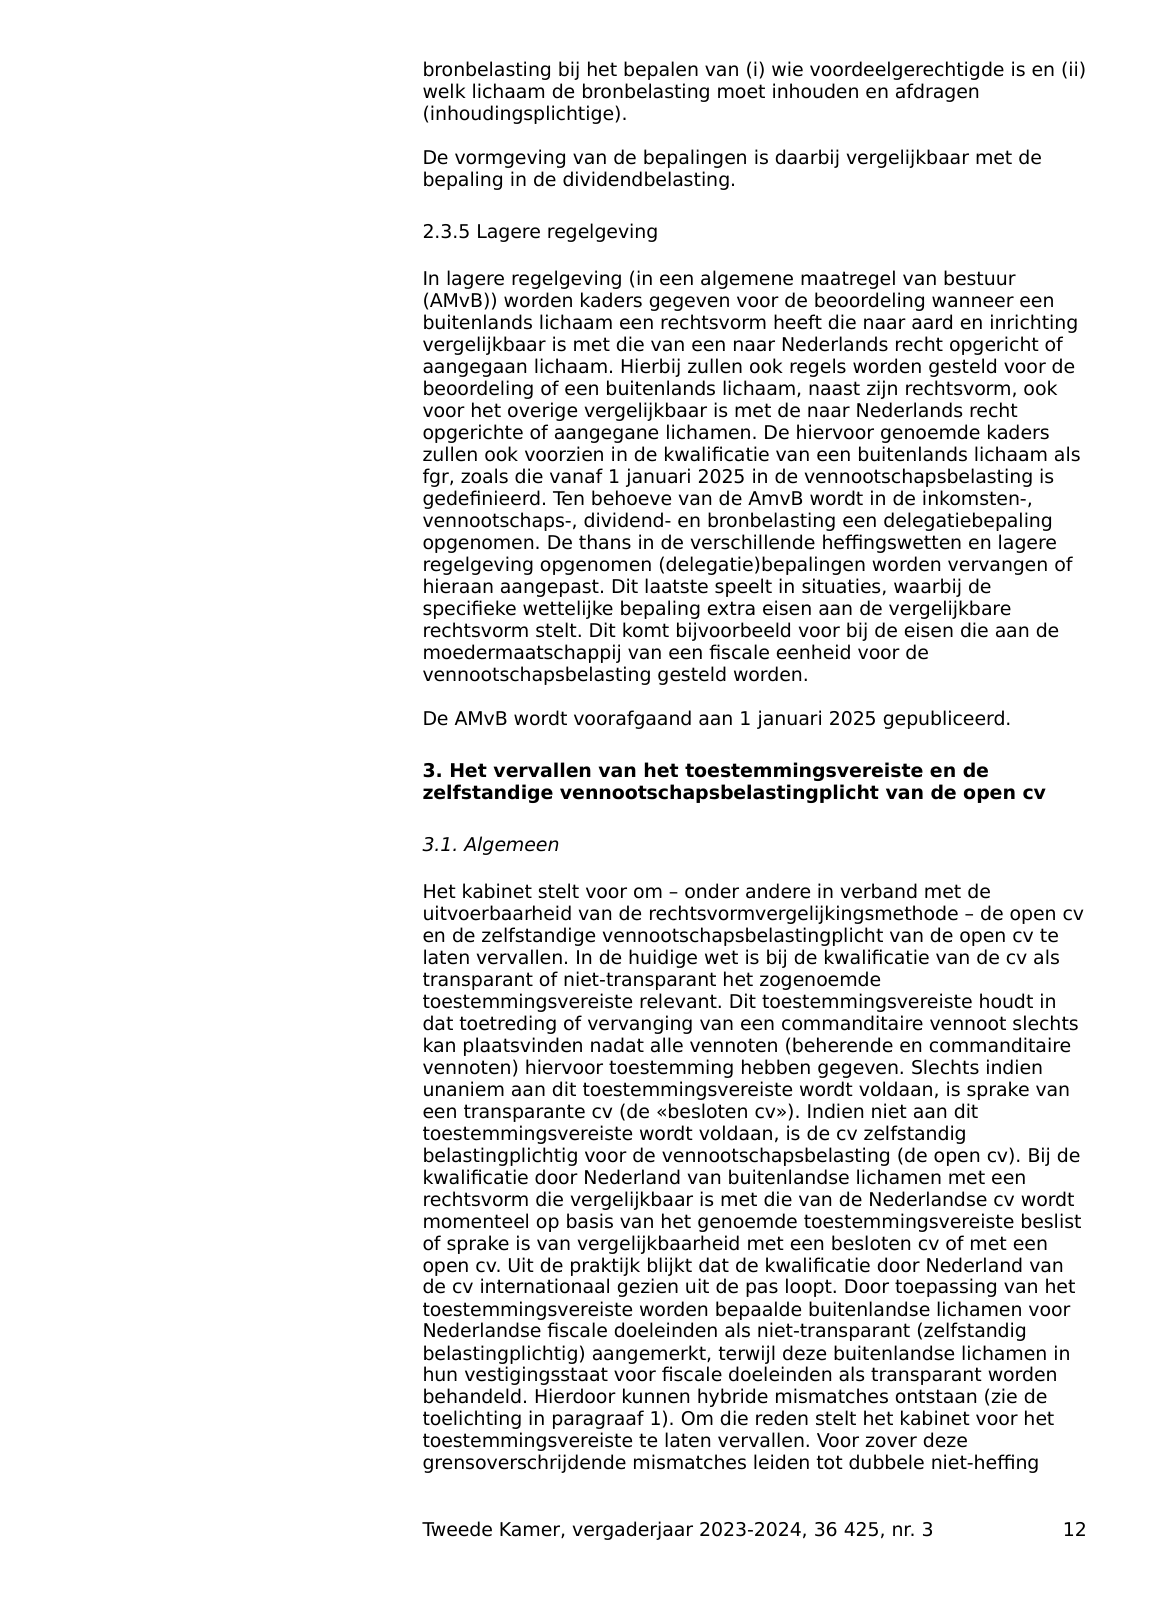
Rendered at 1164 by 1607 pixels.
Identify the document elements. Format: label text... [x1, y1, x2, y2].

subtitle 2.3.5 Lagere regelgeving [422, 221, 1087, 243]
text De vormgeving van de bepalingen is daarbij vergelijkbaar met de bepaling in de dividendbelasting. [422, 147, 1087, 191]
text bronbelasting bij het bepalen van (i) wie voordeelgerechtigde is en (ii) welk lichaam de bronbelasting moet inhouden en afdragen (inhoudingsplichtige). [422, 59, 1087, 125]
text De AMvB wordt voorafgaand aan 1 januari 2025 gepubliceerd. [422, 708, 1087, 730]
subtitle 3.1. Algemeen [422, 834, 1087, 856]
text In lagere regelgeving (in een algemene maatregel van bestuur (AMvB)) worden kaders gegeven voor de beoordeling wanneer een buitenlands lichaam een rechtsvorm heeft die naar aard en inrichting vergelijkbaar is met die van een naar Nederlands recht opgericht of aangegaan lichaam. Hierbij zullen ook regels worden gesteld voor de beoordeling of een buitenlands lichaam, naast zijn rechtsvorm, ook voor het overige vergelijkbaar is met de naar Nederlands recht opgerichte of aangegane lichamen. De hiervoor genoemde kaders zullen ook voorzien in de kwalificatie van een buitenlands lichaam als fgr, zoals die vanaf 1 januari 2025 in de vennootschapsbelasting is gedefinieerd. Ten behoeve van de AmvB wordt in de inkomsten-, vennootschaps-, dividend- en bronbelasting een delegatiebepaling opgenomen. De thans in de verschillende heffingswetten en lagere regelgeving opgenomen (delegatie)bepalingen worden vervangen of hieraan aangepast. Dit laatste speelt in situaties, waarbij de specifieke wettelijke bepaling extra eisen aan de vergelijkbare rechtsvorm stelt. Dit komt bijvoorbeeld voor bij de eisen die aan de moedermaatschappij van een fiscale eenheid voor de vennootschapsbelasting gesteld worden. [422, 268, 1087, 686]
subtitle 3. Het vervallen van het toestemmingsvereiste en de zelfstandige vennootschapsbelastingplicht van de open cv [422, 760, 1087, 804]
text Het kabinet stelt voor om – onder andere in verband met de uitvoerbaarheid van de rechtsvormvergelijkingsmethode – de open cv en de zelfstandige vennootschapsbelastingplicht van de open cv te laten vervallen. In de huidige wet is bij de kwalificatie van de cv als transparant of niet-transparant het zogenoemde toestemmingsvereiste relevant. Dit toestemmingsvereiste houdt in dat toetreding of vervanging van een commanditaire vennoot slechts kan plaatsvinden nadat alle vennoten (beherende en commanditaire vennoten) hiervoor toestemming hebben gegeven. Slechts indien unaniem aan dit toestemmingsvereiste wordt voldaan, is sprake van een transparante cv (de «besloten cv»). Indien niet aan dit toestemmingsvereiste wordt voldaan, is de cv zelfstandig belastingplichtig voor de vennootschapsbelasting (de open cv). Bij de kwalificatie door Nederland van buitenlandse lichamen met een rechtsvorm die vergelijkbaar is met die van de Nederlandse cv wordt momenteel op basis van het genoemde toestemmingsvereiste beslist of sprake is van vergelijkbaarheid met een besloten cv of met een open cv. Uit de praktijk blijkt dat de kwalificatie door Nederland van de cv internationaal gezien uit de pas loopt. Door toepassing van het toestemmingsvereiste worden bepaalde buitenlandse lichamen voor Nederlandse fiscale doeleinden als niet-transparant (zelfstandig belastingplichtig) aangemerkt, terwijl deze buitenlandse lichamen in hun vestigingsstaat voor fiscale doeleinden als transparant worden behandeld. Hierdoor kunnen hybride mismatches ontstaan (zie de toelichting in paragraaf 1). Om die reden stelt het kabinet voor het toestemmingsvereiste te laten vervallen. Voor zover deze grensoverschrijdende mismatches leiden tot dubbele niet-heffing [422, 881, 1087, 1474]
